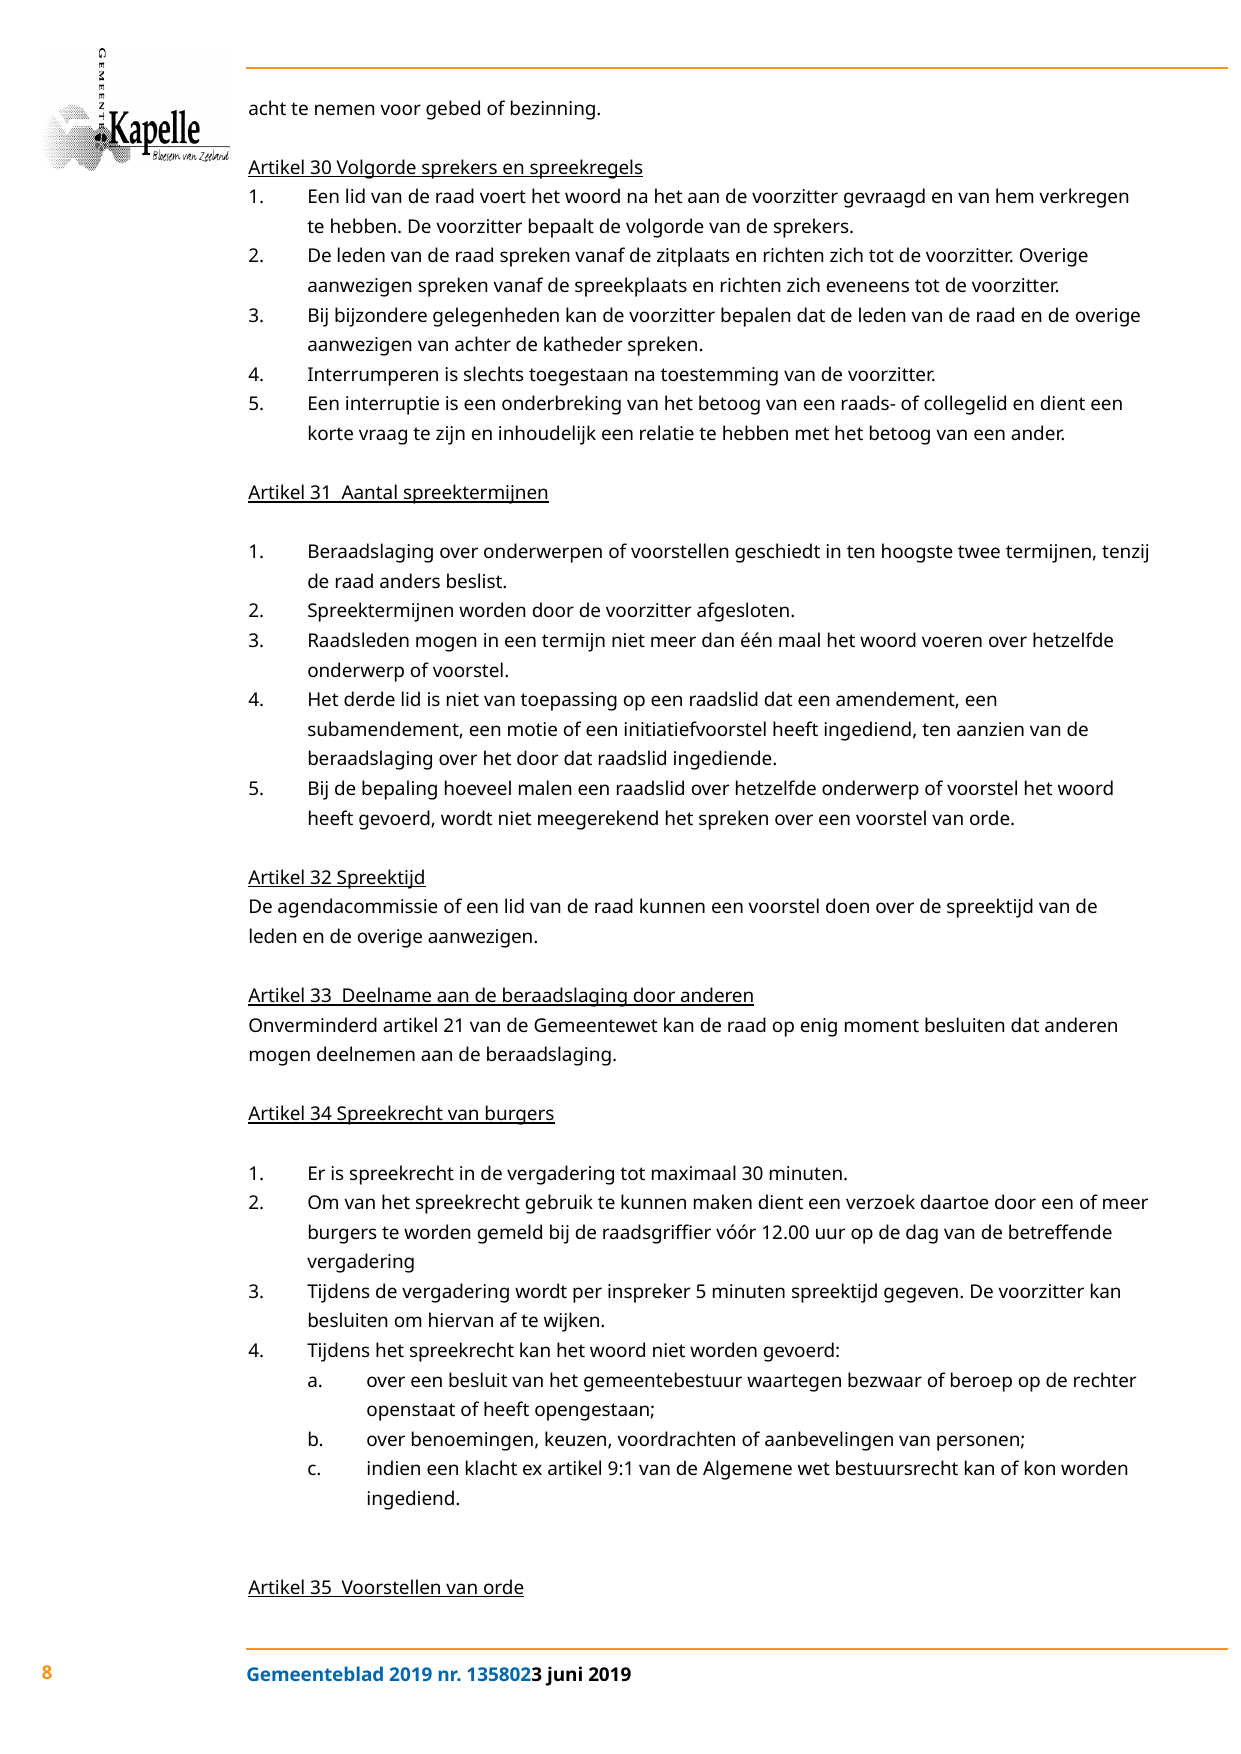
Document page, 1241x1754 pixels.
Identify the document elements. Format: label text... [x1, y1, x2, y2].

text De agendacommissie of een lid van de raad kunnen een voorstel doen over de spreektijd van de leden en de overige aanwezigen. [248, 893, 1152, 949]
list Spreektermijnen worden door de voorzitter afgesloten. [248, 598, 1152, 623]
text Artikel 30 Volgorde sprekers en spreekregels [248, 154, 1152, 180]
list Om van het spreekrecht gebruik te kunnen maken dient een verzoek daartoe door een of meer burgers te worden gemeld bij de raadsgriffier vóór 12.00 uur op de dag van de betreffende vergadering [248, 1189, 1152, 1274]
list Bij de bepaling hoeveel malen een raadslid over hetzelfde onderwerp of voorstel het woord heeft gevoerd, wordt niet meegerekend het spreken over een voorstel van orde. [248, 775, 1152, 831]
list Een lid van de raad voert het woord na het aan de voorzitter gevraagd en van hem verkregen te hebben. De voorzitter bepaalt de volgorde van de sprekers. [248, 183, 1152, 239]
list Tijdens de vergadering wordt per inspreker 5 minuten spreektijd gegeven. De voorzitter kan besluiten om hiervan af te wijken. [248, 1278, 1152, 1333]
text Artikel 34 Spreekrecht van burgers [248, 1101, 1152, 1126]
list Raadsleden mogen in een termijn niet meer dan één maal het woord voeren over hetzelfde onderwerp of voorstel. [248, 627, 1152, 683]
list Beraadslaging over onderwerpen of voorstellen geschiedt in ten hoogste twee termijnen, tenzij de raad anders beslist. [248, 538, 1152, 594]
text Artikel 32 Spreektijd [248, 864, 1152, 890]
list Interrumperen is slechts toegestaan na toestemming van de voorzitter. [248, 361, 1152, 387]
list Er is spreekrecht in de vergadering tot maximaal 30 minuten. [248, 1160, 1152, 1186]
text Artikel 31 Aantal spreektermijnen [248, 479, 1152, 505]
text Artikel 33 Deelname aan de beraadslaging door anderen [248, 982, 1152, 1008]
list Een interruptie is een onderbreking van het betoog van een raads- of collegelid en dient een korte vraag te zijn en inhoudelijk een relatie te hebben met het betoog van een ander. [248, 391, 1152, 446]
list indien een klacht ex artikel 9:1 van de Algemene wet bestuursrecht kan of kon worden ingediend. [307, 1456, 1152, 1511]
list over benoemingen, keuzen, voordrachten of aanbevelingen van personen; [307, 1426, 1152, 1452]
list Bij bijzondere gelegenheden kan de voorzitter bepalen dat de leden van de raad en de overige aanwezigen van achter de katheder spreken. [248, 302, 1152, 357]
text Artikel 35 Voorstellen van orde [248, 1574, 1152, 1600]
list De leden van de raad spreken vanaf de zitplaats en richten zich tot de voorzitter. Overige aanwezigen spreken vanaf de spreekplaats en richten zich eveneens tot de voorzitter. [248, 243, 1152, 298]
list Tijdens het spreekrecht kan het woord niet worden gevoerd: [248, 1337, 1152, 1363]
picture [41, 47, 231, 172]
text acht te nemen voor gebed of bezinning. [248, 95, 1152, 121]
text Onverminderd artikel 21 van de Gemeentewet kan de raad op enig moment besluiten dat anderen mogen deelnemen aan de beraadslaging. [248, 1012, 1152, 1067]
list Het derde lid is niet van toepassing op een raadslid dat een amendement, een subamendement, een motie of een initiatiefvoorstel heeft ingediend, ten aanzien van de beraadslaging over het door dat raadslid ingediende. [248, 686, 1152, 771]
list over een besluit van het gemeentebestuur waartegen bezwaar of beroep op de rechter openstaat of heeft opengestaan; [307, 1367, 1152, 1422]
